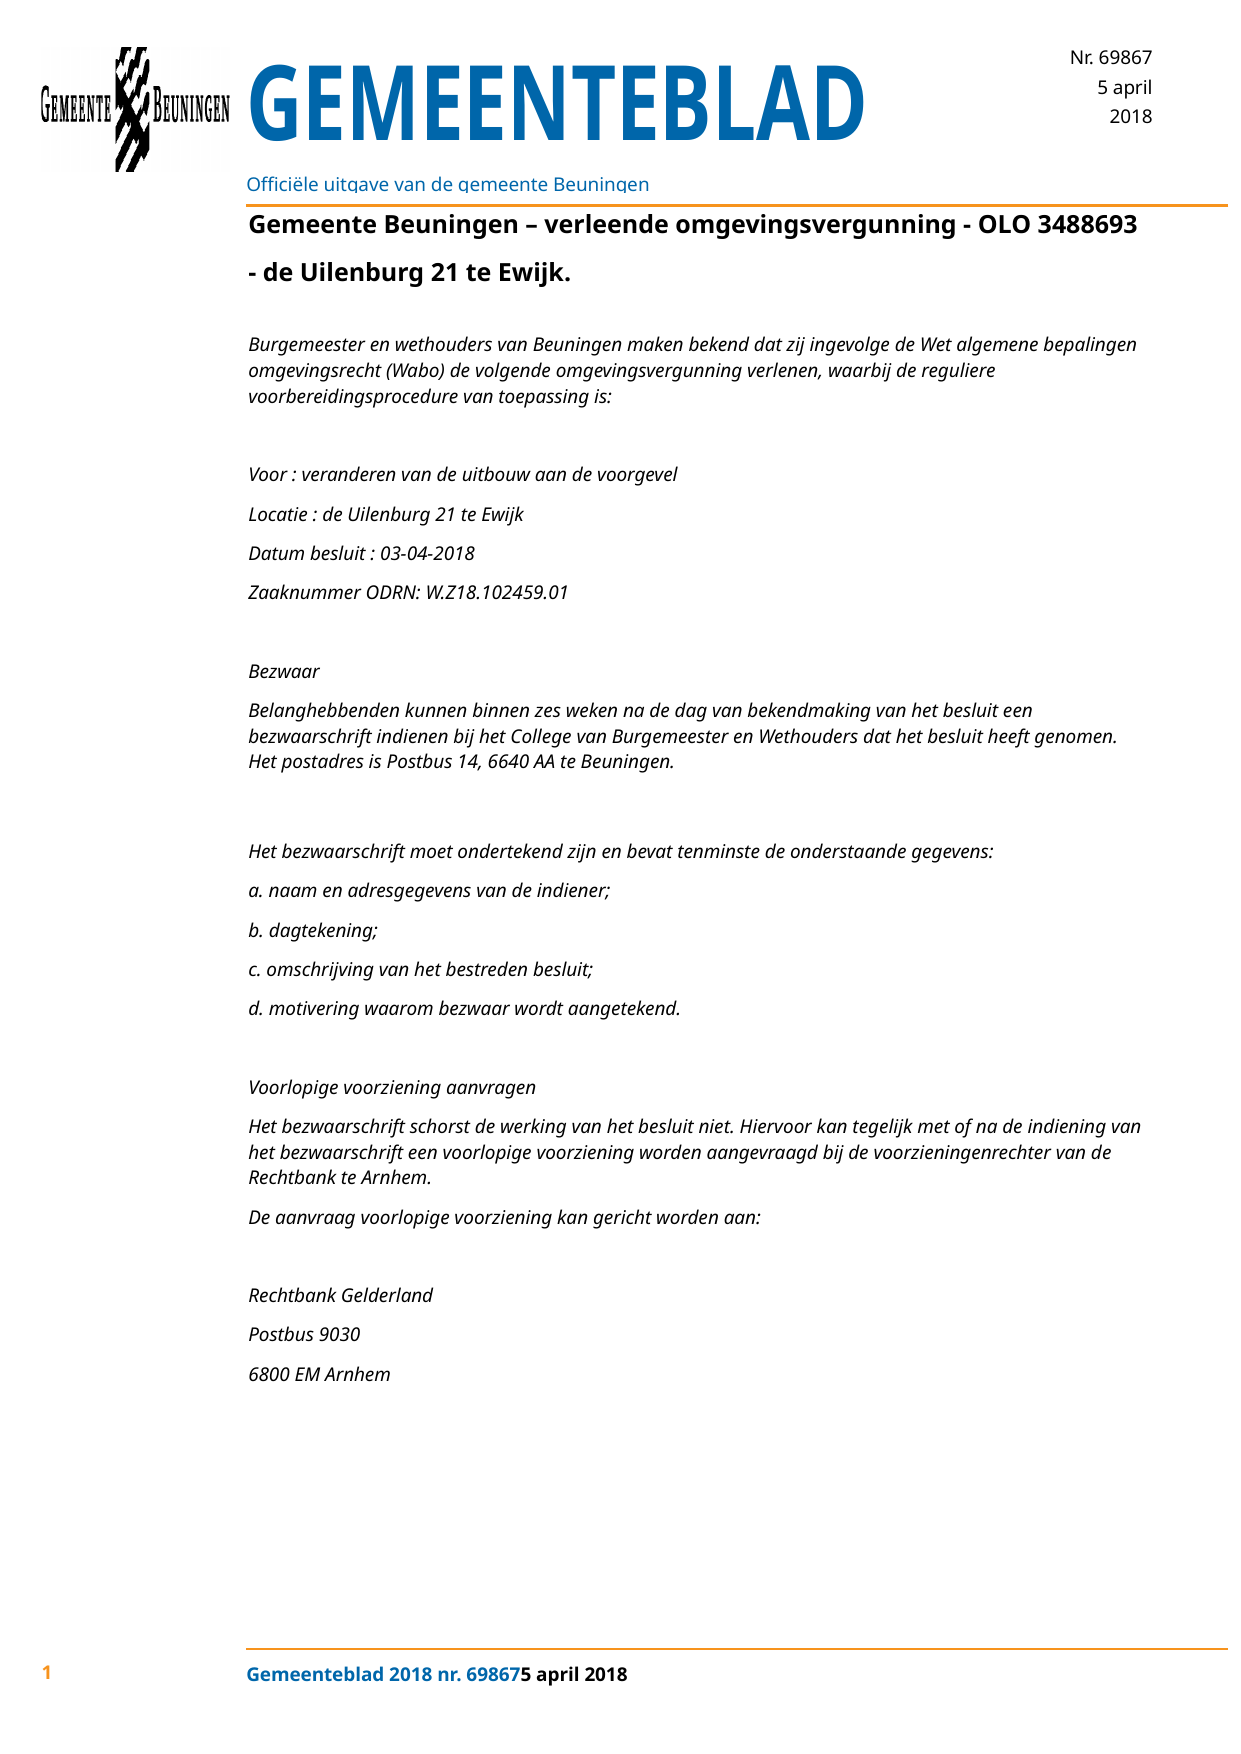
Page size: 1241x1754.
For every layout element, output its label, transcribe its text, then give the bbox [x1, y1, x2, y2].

text Het bezwaarschrift schorst de werking van het besluit niet. Hiervoor kan tegelijk met of na de indiening van het bezwaarschrift een voorlopige voorziening worden aangevraagd bij de voorzieningenrechter van de Rechtbank te Arnhem. [248, 1113, 1152, 1190]
text Postbus 9030 [248, 1322, 1152, 1347]
text De aanvraag voorlopige voorziening kan gericht worden aan: [248, 1204, 1152, 1229]
picture [41, 47, 231, 172]
text a. naam en adresgegevens van de indiener; [248, 877, 1152, 903]
text b. dagtekening; [248, 917, 1152, 942]
text Voor : veranderen van de uitbouw aan de voorgevel [248, 461, 1152, 487]
text Het bezwaarschrift moet ondertekend zijn en bevat tenminste de onderstaande gegevens: [248, 838, 1152, 864]
text Burgemeester en wethouders van Beuningen maken bekend dat zij ingevolge de Wet algemene bepalingen omgevingsrecht (Wabo) de volgende omgevingsvergunning verlenen, waarbij de reguliere voorbereidingsprocedure van toepassing is: [248, 331, 1152, 409]
text Locatie : de Uilenburg 21 te Ewijk [248, 501, 1152, 526]
text Rechtbank Gelderland [248, 1282, 1152, 1308]
text Voorlopige voorziening aanvragen [248, 1074, 1152, 1099]
text 6800 EM Arnhem [248, 1361, 1152, 1387]
text Datum besluit : 03-04-2018 [248, 540, 1152, 566]
text Gemeente Beuningen – verleende omgevingsvergunning - OLO 3488693 - de Uilenburg 21 te Ewijk. [248, 207, 1152, 288]
text Belanghebbenden kunnen binnen zes weken na de dag van bekendmaking van het besluit een bezwaarschrift indienen bij het College van Burgemeester en Wethouders dat het besluit heeft genomen. Het postadres is Postbus 14, 6640 AA te Beuningen. [248, 697, 1152, 774]
text c. omschrijving van het bestreden besluit; [248, 956, 1152, 982]
text Bezwaar [248, 658, 1152, 683]
text d. motivering waarom bezwaar wordt aangetekend. [248, 995, 1152, 1021]
text Zaaknummer ODRN: W.Z18.102459.01 [248, 579, 1152, 605]
